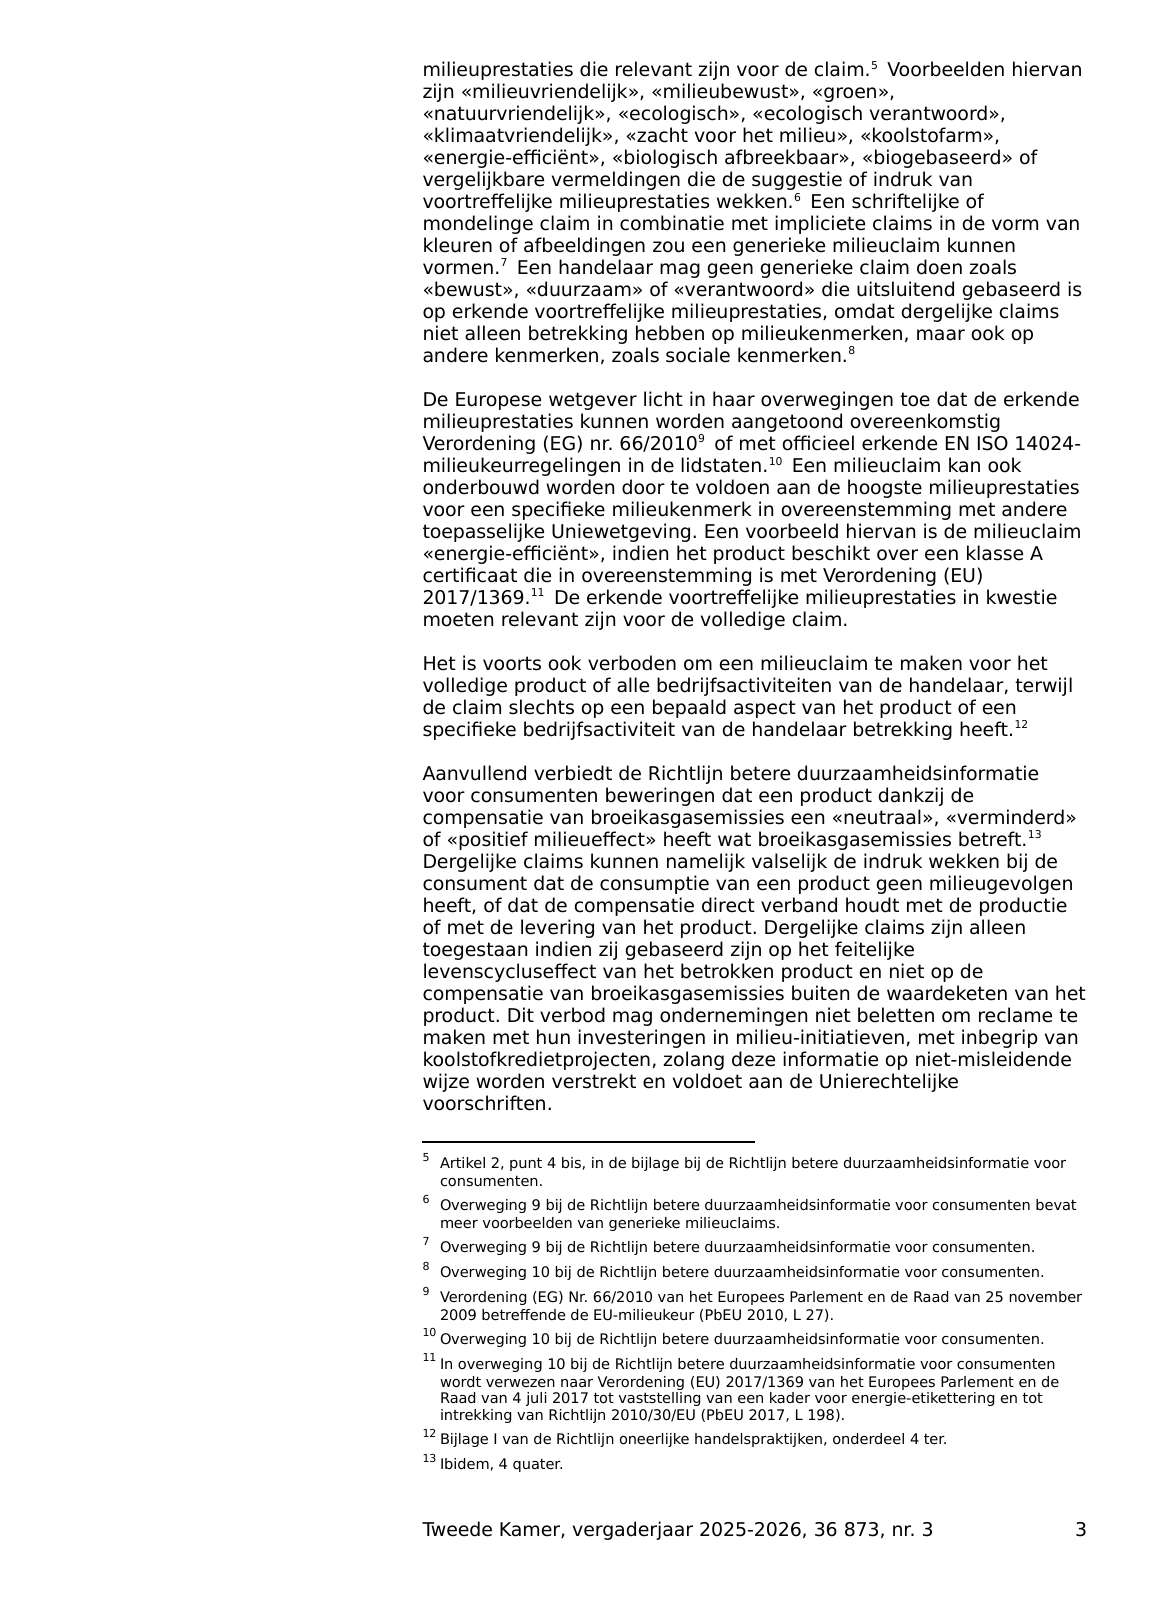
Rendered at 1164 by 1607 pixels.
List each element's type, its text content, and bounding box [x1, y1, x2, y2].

text Aanvullend verbiedt de Richtlijn betere duurzaamheidsinformatie voor consumenten beweringen dat een product dankzij de compensatie van broeikasgasemissies een «neutraal», «verminderd» of «positief milieueffect» heeft wat broeikasgasemissies betreft. Dergelijke claims kunnen namelijk valselijk de indruk wekken bij de consument dat de consumptie van een product geen milieugevolgen heeft, of dat de compensatie direct verband houdt met de productie of met de levering van het product. Dergelijke claims zijn alleen toegestaan indien zij gebaseerd zijn op het feitelijke levenscycluseffect van het betrokken product en niet op de compensatie van broeikasgasemissies buiten de waardeketen van het product. Dit verbod mag ondernemingen niet beletten om reclame te maken met hun investeringen in milieu-initiatieven, met inbegrip van koolstofkredietprojecten, zolang deze informatie op niet-misleidende wijze worden verstrekt en voldoet aan de Unierechtelijke voorschriften. [422, 763, 1087, 1115]
text Overweging 9 bij de Richtlijn betere duurzaamheidsinformatie voor consumenten bevat meer voorbeelden van generieke milieuclaims. [422, 1193, 1087, 1232]
text Ibidem, 4 quater. [422, 1452, 1087, 1474]
text Artikel 2, punt 4 bis, in de bijlage bij de Richtlijn betere duurzaamheidsinformatie voor consumenten. [422, 1151, 1087, 1190]
text De Europese wetgever licht in haar overwegingen toe dat de erkende milieuprestaties kunnen worden aangetoond overeenkomstig Verordening (EG) nr. 66/2010 of met officieel erkende EN ISO 14024-milieukeurregelingen in de lidstaten. Een milieuclaim kan ook onderbouwd worden door te voldoen aan de hoogste milieuprestaties voor een specifieke milieukenmerk in overeenstemming met andere toepasselijke Uniewetgeving. Een voorbeeld hiervan is de milieuclaim «energie-efficiënt», indien het product beschikt over een klasse A certificaat die in overeenstemming is met Verordening (EU) 2017/1369. De erkende voortreffelijke milieuprestaties in kwestie moeten relevant zijn voor de volledige claim. [422, 389, 1087, 631]
text Overweging 10 bij de Richtlijn betere duurzaamheidsinformatie voor consumenten. [422, 1327, 1087, 1349]
text Het is voorts ook verboden om een milieuclaim te maken voor het volledige product of alle bedrijfsactiviteiten van de handelaar, terwijl de claim slechts op een bepaald aspect van het product of een specifieke bedrijfsactiviteit van de handelaar betrekking heeft. [422, 653, 1087, 741]
text Overweging 10 bij de Richtlijn betere duurzaamheidsinformatie voor consumenten. [422, 1260, 1087, 1282]
text Overweging 9 bij de Richtlijn betere duurzaamheidsinformatie voor consumenten. [422, 1235, 1087, 1257]
text In overweging 10 bij de Richtlijn betere duurzaamheidsinformatie voor consumenten wordt verwezen naar Verordening (EU) 2017/1369 van het Europees Parlement en de Raad van 4 juli 2017 tot vaststelling van een kader voor energie-etikettering en tot intrekking van Richtlijn 2010/30/EU (PbEU 2017, L 198). [422, 1352, 1087, 1424]
text milieuprestaties die relevant zijn voor de claim. Voorbeelden hiervan zijn «milieuvriendelijk», «milieubewust», «groen», «natuurvriendelijk», «ecologisch», «ecologisch verantwoord», «klimaatvriendelijk», «zacht voor het milieu», «koolstofarm», «energie-efficiënt», «biologisch afbreekbaar», «biogebaseerd» of vergelijkbare vermeldingen die de suggestie of indruk van voortreffelijke milieuprestaties wekken. Een schriftelijke of mondelinge claim in combinatie met impliciete claims in de vorm van kleuren of afbeeldingen zou een generieke milieuclaim kunnen vormen. Een handelaar mag geen generieke claim doen zoals «bewust», «duurzaam» of «verantwoord» die uitsluitend gebaseerd is op erkende voortreffelijke milieuprestaties, omdat dergelijke claims niet alleen betrekking hebben op milieukenmerken, maar ook op andere kenmerken, zoals sociale kenmerken. [422, 59, 1087, 367]
text Verordening (EG) Nr. 66/2010 van het Europees Parlement en de Raad van 25 november 2009 betreffende de EU-milieukeur (PbEU 2010, L 27). [422, 1285, 1087, 1324]
text Bijlage I van de Richtlijn oneerlijke handelspraktijken, onderdeel 4 ter. [422, 1427, 1087, 1449]
